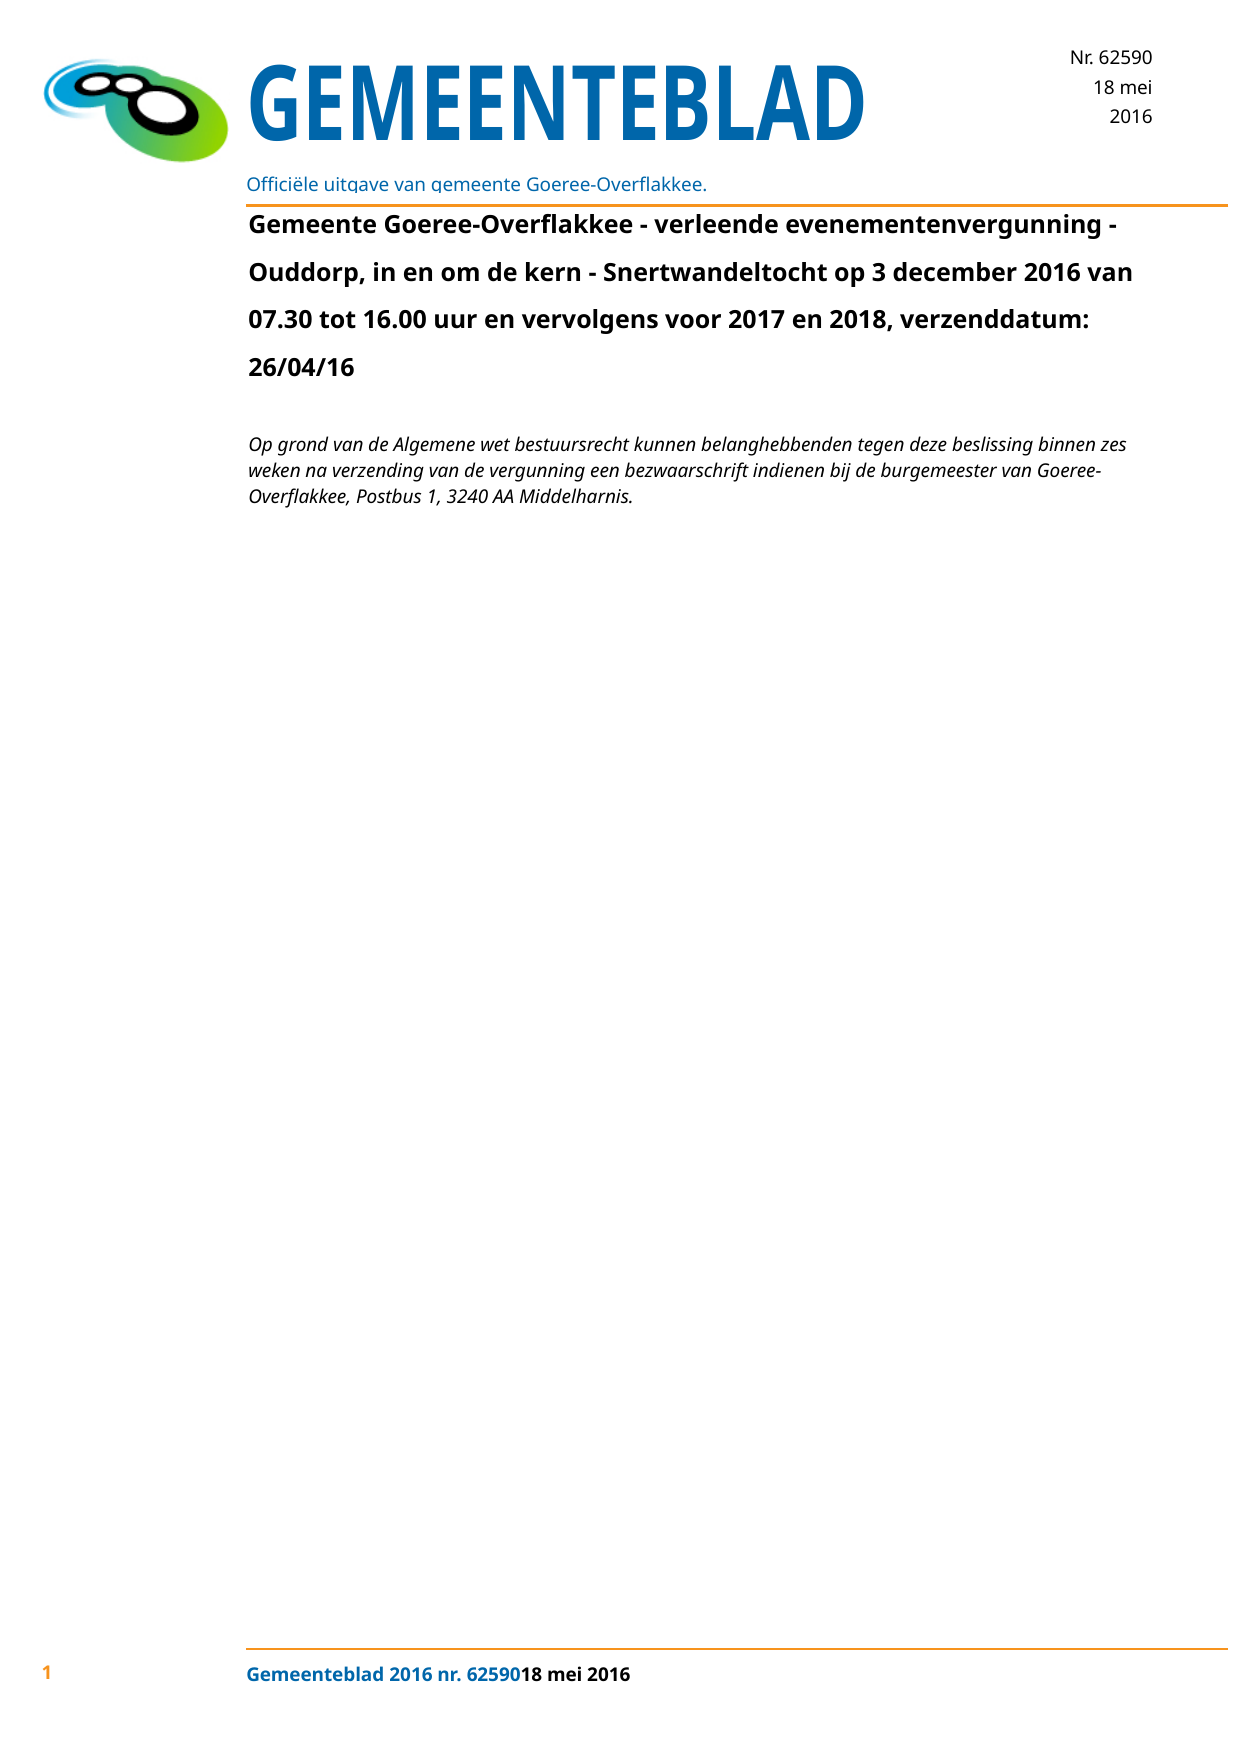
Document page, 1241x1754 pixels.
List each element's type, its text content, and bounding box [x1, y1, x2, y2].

picture [41, 47, 231, 172]
text Op grond van de Algemene wet bestuursrecht kunnen belanghebbenden tegen deze beslissing binnen zes weken na verzending van de vergunning een bezwaarschrift indienen bij de burgemeester van Goeree-Overflakkee, Postbus 1, 3240 AA Middelharnis. [248, 431, 1152, 508]
text Gemeente Goeree-Overflakkee - verleende evenementenvergunning - Ouddorp, in en om de kern - Snertwandeltocht op 3 december 2016 van 07.30 tot 16.00 uur en vervolgens voor 2017 en 2018, verzenddatum: 26/04/16 [248, 207, 1152, 384]
